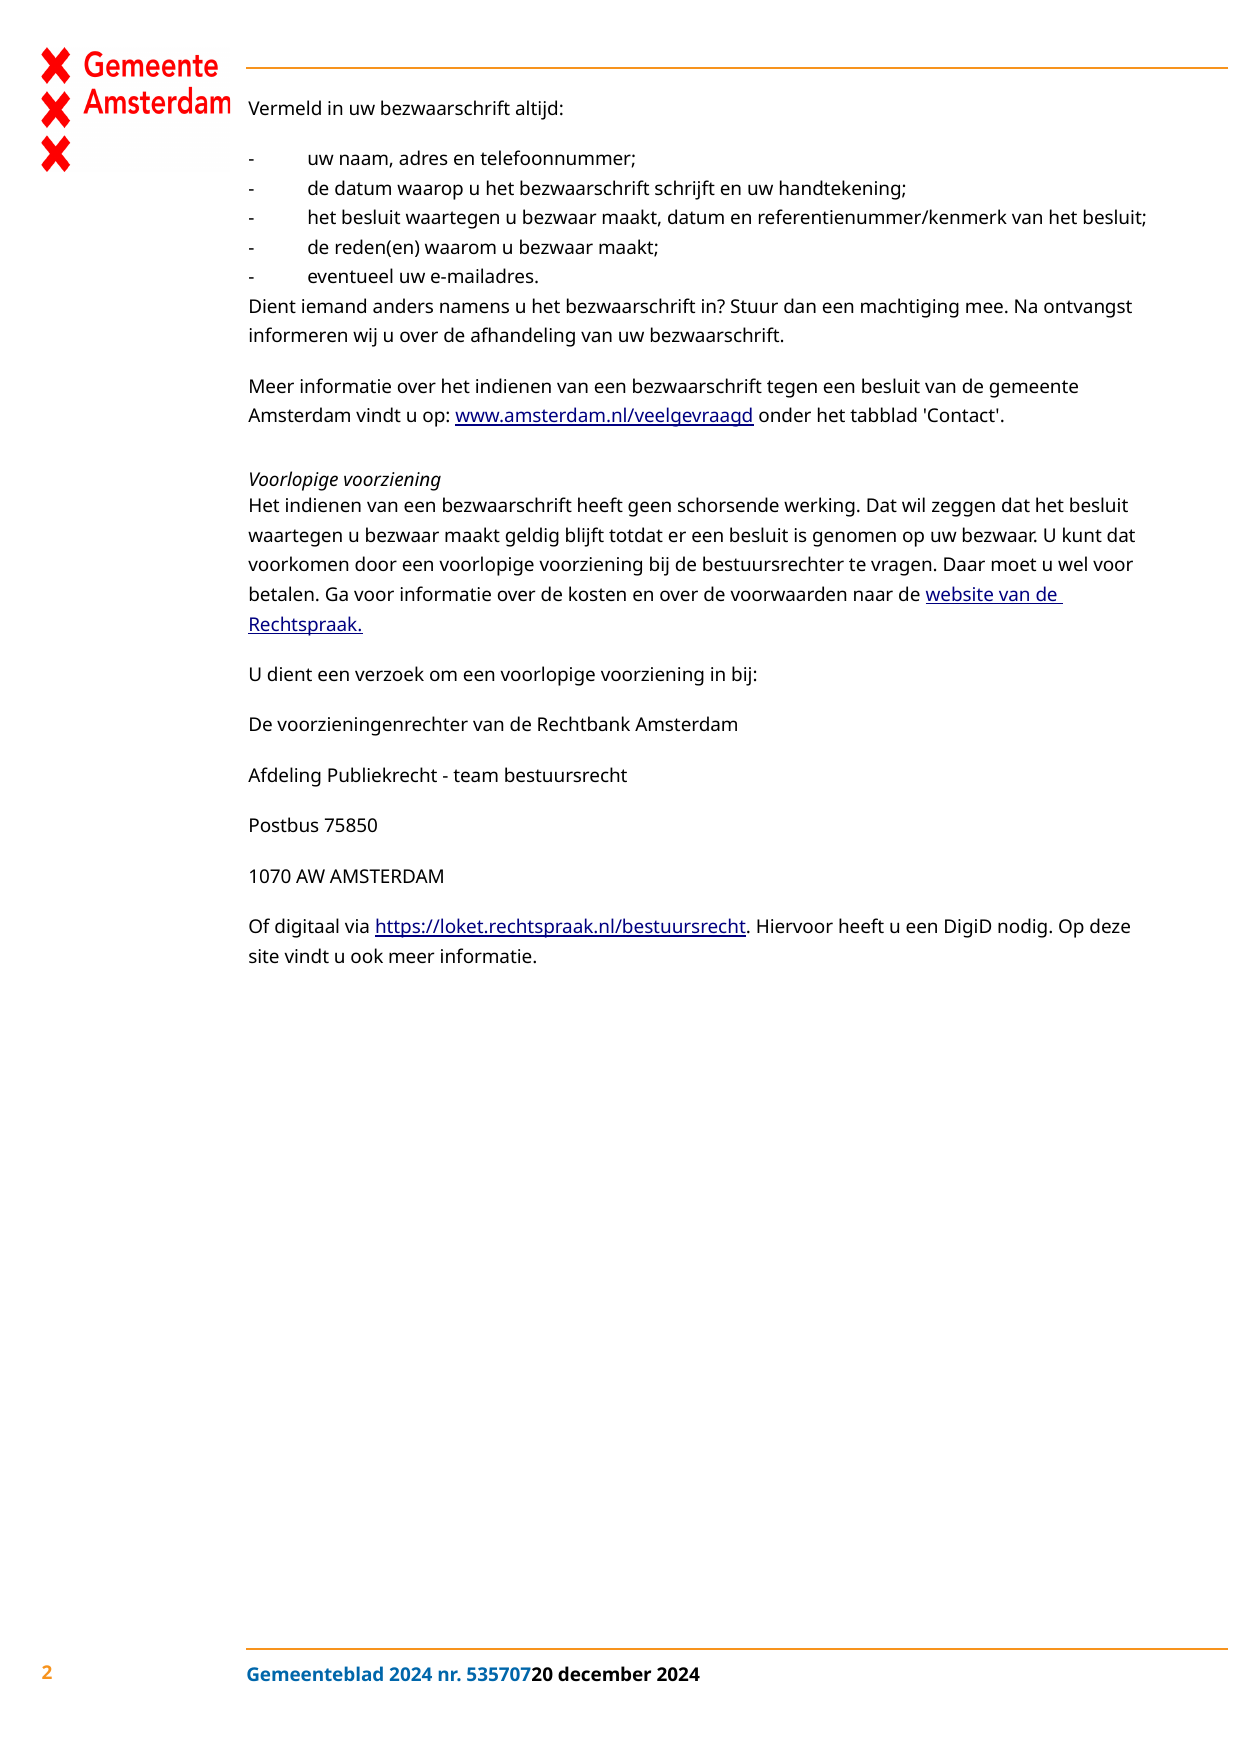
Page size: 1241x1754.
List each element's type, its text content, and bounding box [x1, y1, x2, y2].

list uw naam, adres en telefoonnummer; [248, 145, 1152, 171]
text U dient een verzoek om een voorlopige voorziening in bij: [248, 661, 1152, 687]
text Het indienen van een bezwaarschrift heeft geen schorsende werking. Dat wil zeggen dat het besluit waartegen u bezwaar maakt geldig blijft totdat er een besluit is genomen op uw bezwaar. U kunt dat voorkomen door een voorlopige voorziening bij de bestuursrechter te vragen. Daar moet u wel voor betalen. Ga voor informatie over de kosten en over de voorwaarden naar de website van de Rechtspraak. [248, 492, 1152, 636]
text Meer informatie over het indienen van een bezwaarschrift tegen een besluit van de gemeente Amsterdam vindt u op: www.amsterdam.nl/veelgevraagd onder het tabblad 'Contact'. [248, 373, 1152, 428]
text Voorlopige voorziening [248, 467, 1152, 492]
text Of digitaal via https://loket.rechtspraak.nl/bestuursrecht. Hiervoor heeft u een DigiD nodig. Op deze site vindt u ook meer informatie. [248, 913, 1152, 968]
list de datum waarop u het bezwaarschrift schrijft en uw handtekening; [248, 175, 1152, 201]
text Afdeling Publiekrecht - team bestuursrecht [248, 762, 1152, 788]
text Dient iemand anders namens u het bezwaarschrift in? Stuur dan een machtiging mee. Na ontvangst informeren wij u over de afhandeling van uw bezwaarschrift. [248, 293, 1152, 348]
list de reden(en) waarom u bezwaar maakt; [248, 234, 1152, 260]
list eventueel uw e-mailadres. [248, 263, 1152, 289]
text De voorzieningenrechter van de Rechtbank Amsterdam [248, 712, 1152, 737]
text Vermeld in uw bezwaarschrift altijd: [248, 95, 1152, 121]
text 1070 AW AMSTERDAM [248, 863, 1152, 888]
text Postbus 75850 [248, 812, 1152, 838]
picture [41, 47, 231, 172]
list het besluit waartegen u bezwaar maakt, datum en referentienummer/kenmerk van het besluit; [248, 204, 1152, 230]
